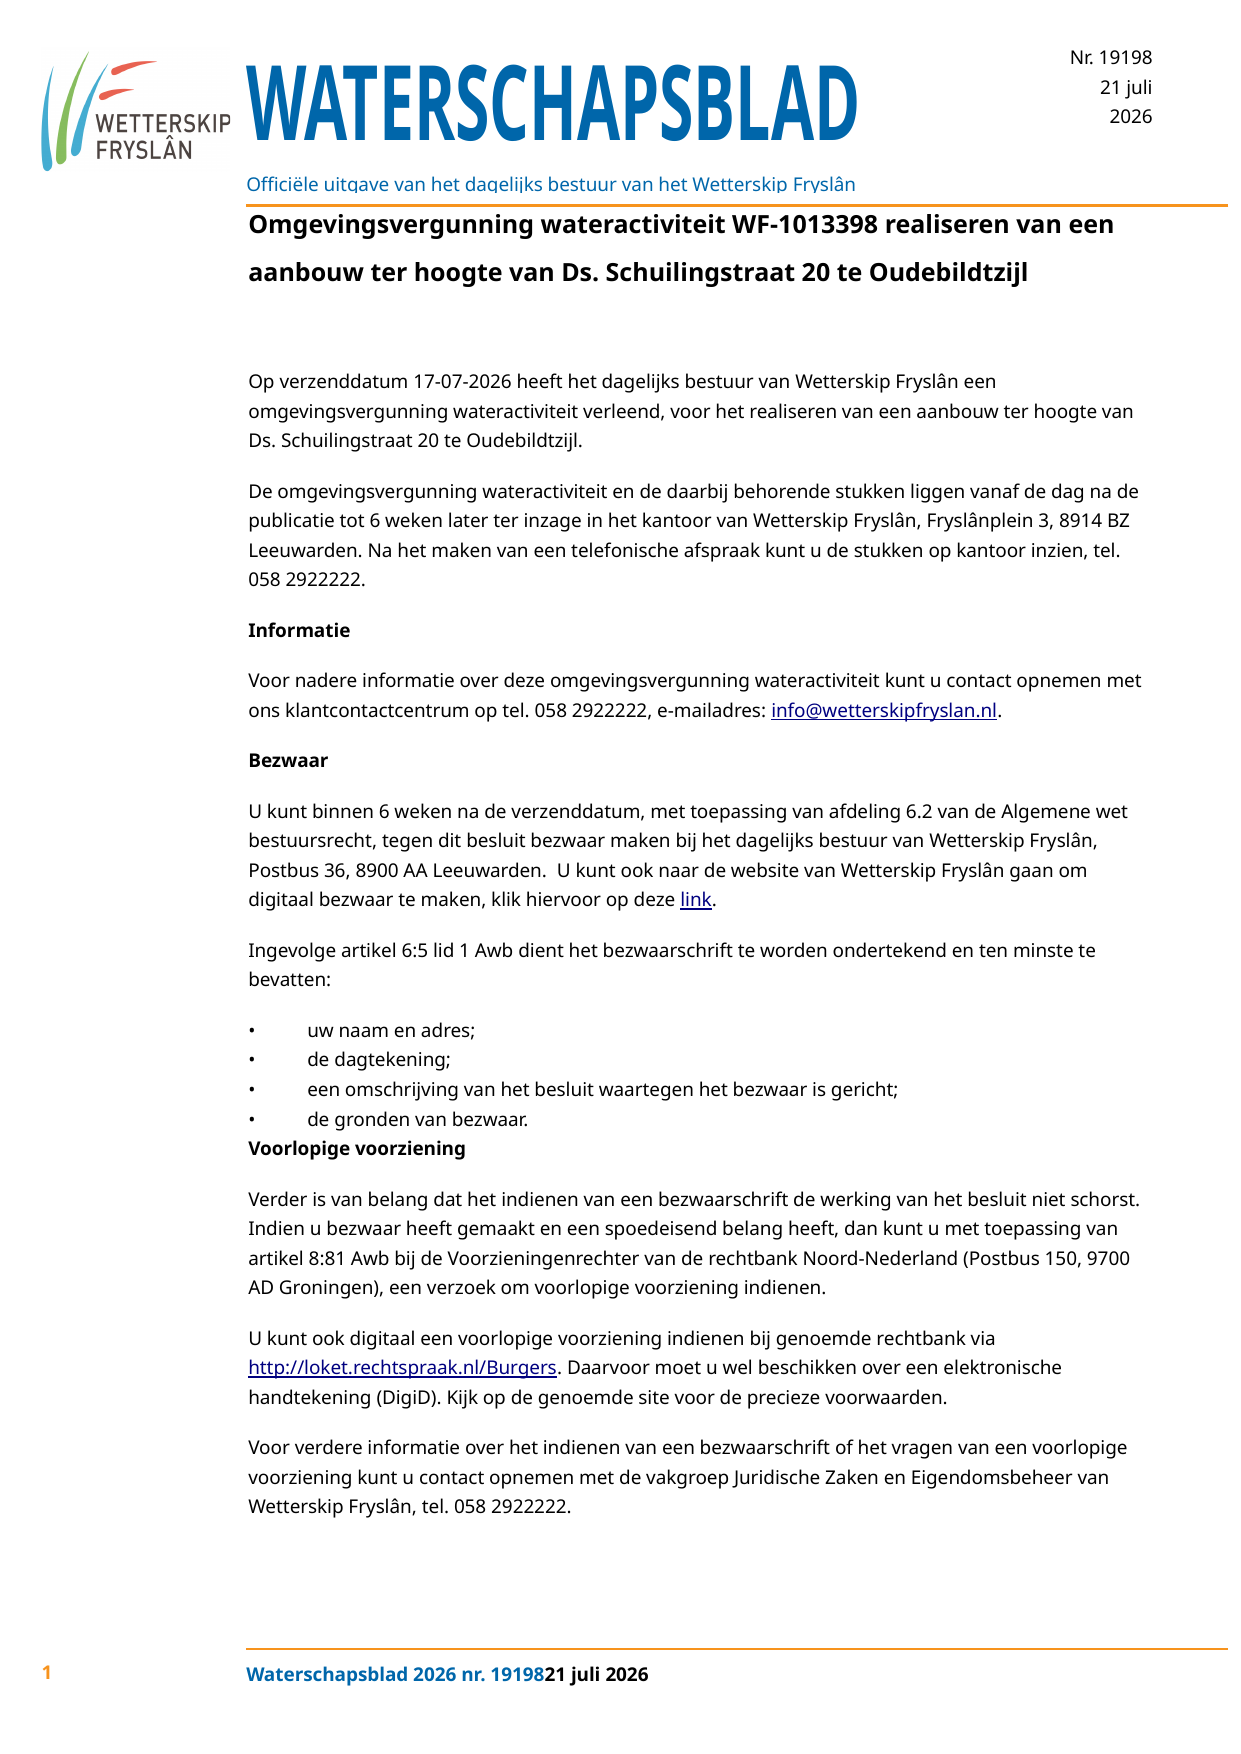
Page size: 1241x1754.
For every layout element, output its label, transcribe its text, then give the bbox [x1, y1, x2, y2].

text U kunt ook digitaal een voorlopige voorziening indienen bij genoemde rechtbank via http://loket.rechtspraak.nl/Burgers. Daarvoor moet u wel beschikken over een elektronische handtekening (DigiD). Kijk op de genoemde site voor de precieze voorwaarden. [248, 1325, 1152, 1410]
list een omschrijving van het besluit waartegen het bezwaar is gericht; [248, 1076, 1152, 1102]
text Voorlopige voorziening [248, 1135, 1152, 1161]
text Bezwaar [248, 747, 1152, 773]
text Op verzenddatum 17-07-2026 heeft het dagelijks bestuur van Wetterskip Fryslân een omgevingsvergunning wateractiviteit verleend, voor het realiseren van een aanbouw ter hoogte van Ds. Schuilingstraat 20 te Oudebildtzijl. [248, 368, 1152, 453]
list de gronden van bezwaar. [248, 1106, 1152, 1132]
text Ingevolge artikel 6:5 lid 1 Awb dient het bezwaarschrift te worden ondertekend en ten minste te bevatten: [248, 937, 1152, 992]
text Voor verdere informatie over het indienen van een bezwaarschrift of het vragen van een voorlopige voorziening kunt u contact opnemen met de vakgroep Juridische Zaken en Eigendomsbeheer van Wetterskip Fryslân, tel. 058 2922222. [248, 1434, 1152, 1519]
list uw naam en adres; [248, 1017, 1152, 1043]
picture [41, 47, 231, 172]
text Omgevingsvergunning wateractiviteit WF-1013398 realiseren van een aanbouw ter hoogte van Ds. Schuilingstraat 20 te Oudebildtzijl [248, 207, 1152, 288]
text Informatie [248, 617, 1152, 643]
list de dagtekening; [248, 1047, 1152, 1072]
text Verder is van belang dat het indienen van een bezwaarschrift de werking van het besluit niet schorst. Indien u bezwaar heeft gemaakt en een spoedeisend belang heeft, dan kunt u met toepassing van artikel 8:81 Awb bij de Voorzieningenrechter van de rechtbank Noord-Nederland (Postbus 150, 9700 AD Groningen), een verzoek om voorlopige voorziening indienen. [248, 1186, 1152, 1300]
text De omgevingsvergunning wateractiviteit en de daarbij behorende stukken liggen vanaf de dag na de publicatie tot 6 weken later ter inzage in het kantoor van Wetterskip Fryslân, Fryslânplein 3, 8914 BZ Leeuwarden. Na het maken van een telefonische afspraak kunt u de stukken op kantoor inzien, tel. 058 2922222. [248, 478, 1152, 592]
text U kunt binnen 6 weken na de verzenddatum, met toepassing van afdeling 6.2 van de Algemene wet bestuursrecht, tegen dit besluit bezwaar maken bij het dagelijks bestuur van Wetterskip Fryslân, Postbus 36, 8900 AA Leeuwarden. U kunt ook naar de website van Wetterskip Fryslân gaan om digitaal bezwaar te maken, klik hiervoor op deze link. [248, 798, 1152, 912]
text Voor nadere informatie over deze omgevingsvergunning wateractiviteit kunt u contact opnemen met ons klantcontactcentrum op tel. 058 2922222, e-mailadres: info@wetterskipfryslan.nl. [248, 667, 1152, 723]
